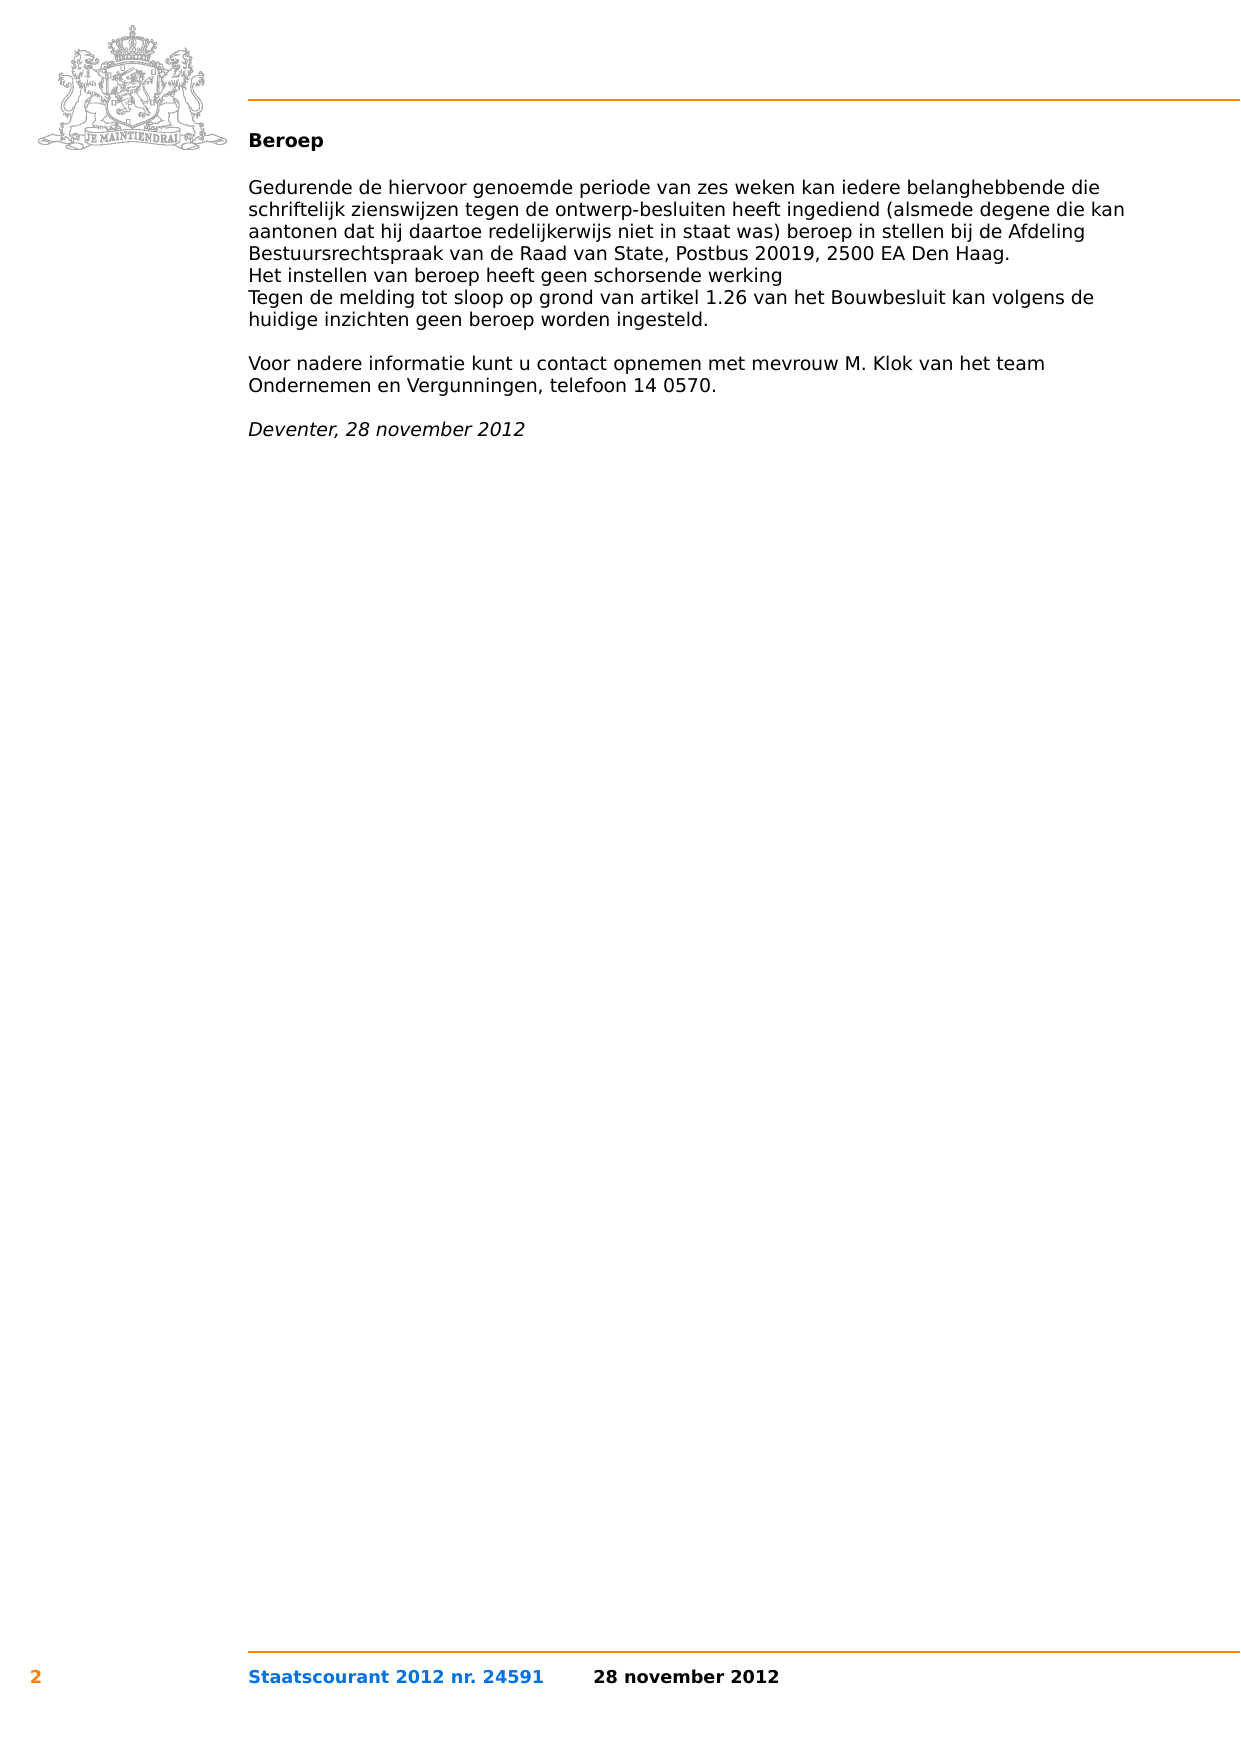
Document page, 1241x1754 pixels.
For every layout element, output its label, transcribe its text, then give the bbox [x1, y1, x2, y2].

picture [38, 25, 227, 150]
text Tegen de melding tot sloop op grond van artikel 1.26 van het Bouwbesluit kan volgens de huidige inzichten geen beroep worden ingesteld. [248, 287, 1163, 331]
text Gedurende de hiervoor genoemde periode van zes weken kan iedere belanghebbende die schriftelijk zienswijzen tegen de ontwerp-besluiten heeft ingediend (alsmede degene die kan aantonen dat hij daartoe redelijkerwijs niet in staat was) beroep in stellen bij de Afdeling Bestuursrechtspraak van de Raad van State, Postbus 20019, 2500 EA Den Haag. [248, 177, 1163, 265]
text Deventer, 28 november 2012 [248, 418, 1163, 440]
text Het instellen van beroep heeft geen schorsende werking [248, 265, 1163, 287]
text Voor nadere informatie kunt u contact opnemen met mevrouw M. Klok van het team Ondernemen en Vergunningen, telefoon 14 0570. [248, 353, 1163, 397]
subtitle Beroep [248, 130, 1163, 152]
